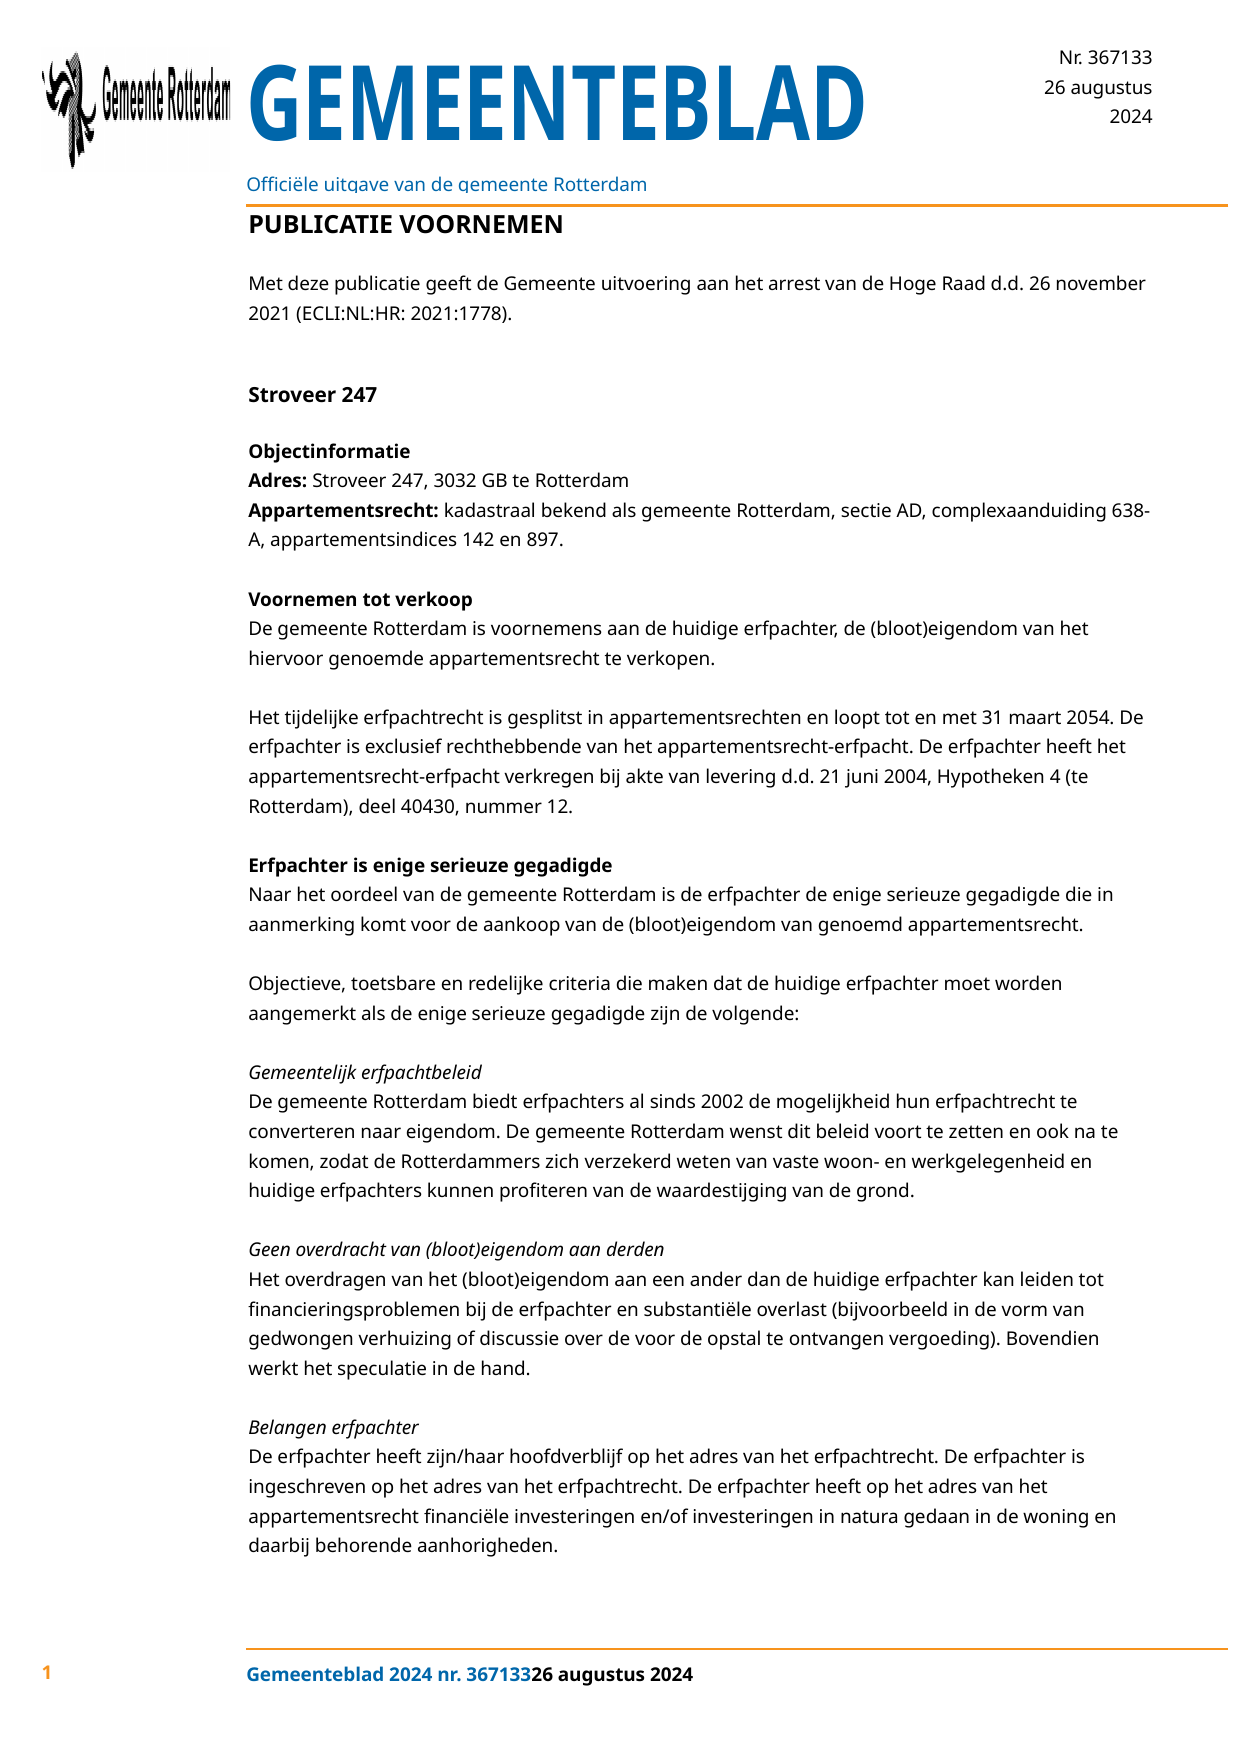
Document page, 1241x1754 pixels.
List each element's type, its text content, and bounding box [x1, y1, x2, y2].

picture [41, 47, 231, 172]
text PUBLICATIE VOORNEMEN [248, 207, 1152, 241]
text Geen overdracht van (bloot)eigendom aan derden [248, 1237, 1152, 1262]
text De gemeente Rotterdam biedt erfpachters al sinds 2002 de mogelijkheid hun erfpachtrecht te converteren naar eigendom. De gemeente Rotterdam wenst dit beleid voort te zetten en ook na te komen, zodat de Rotterdammers zich verzekerd weten van vaste woon- en werkgelegenheid en huidige erfpachters kunnen profiteren van de waardestijging van de grond. [248, 1089, 1152, 1203]
text Het tijdelijke erfpachtrecht is gesplitst in appartementsrechten en loopt tot en met 31 maart 2054. De erfpachter is exclusief rechthebbende van het appartementsrecht-erfpacht. De erfpachter heeft het appartementsrecht-erfpacht verkregen bij akte van levering d.d. 21 juni 2004, Hypotheken 4 (te Rotterdam), deel 40430, nummer 12. [248, 704, 1152, 819]
text Adres: Stroveer 247, 3032 GB te Rotterdam [248, 467, 1152, 493]
text Voornemen tot verkoop [248, 586, 1152, 612]
text Erfpachter is enige serieuze gegadigde [248, 852, 1152, 878]
text Belangen erfpachter [248, 1414, 1152, 1440]
text Objectinformatie [248, 438, 1152, 464]
text De erfpachter heeft zijn/haar hoofdverblijf op het adres van het erfpachtrecht. De erfpachter is ingeschreven op het adres van het erfpachtrecht. De erfpachter heeft op het adres van het appartementsrecht financiële investeringen en/of investeringen in natura gedaan in de woning en daarbij behorende aanhorigheden. [248, 1444, 1152, 1558]
text Naar het oordeel van de gemeente Rotterdam is de erfpachter de enige serieuze gegadigde die in aanmerking komt voor de aankoop van de (bloot)eigendom van genoemd appartementsrecht. [248, 882, 1152, 937]
text Het overdragen van het (bloot)eigendom aan een ander dan de huidige erfpachter kan leiden tot financieringsproblemen bij de erfpachter en substantiële overlast (bijvoorbeeld in de vorm van gedwongen verhuizing of discussie over de voor de opstal te ontvangen vergoeding). Bovendien werkt het speculatie in de hand. [248, 1266, 1152, 1381]
text Appartementsrecht: kadastraal bekend als gemeente Rotterdam, sectie AD, complexaanduiding 638-A, appartementsindices 142 en 897. [248, 497, 1152, 552]
text Objectieve, toetsbare en redelijke criteria die maken dat de huidige erfpachter moet worden aangemerkt als de enige serieuze gegadigde zijn de volgende: [248, 970, 1152, 1026]
text Gemeentelijk erfpachtbeleid [248, 1059, 1152, 1085]
text Stroveer 247 [248, 380, 1152, 408]
text Met deze publicatie geeft de Gemeente uitvoering aan het arrest van de Hoge Raad d.d. 26 november 2021 (ECLI:NL:HR: 2021:1778). [248, 270, 1152, 326]
text De gemeente Rotterdam is voornemens aan de huidige erfpachter, de (bloot)eigendom van het hiervoor genoemde appartementsrecht te verkopen. [248, 615, 1152, 671]
